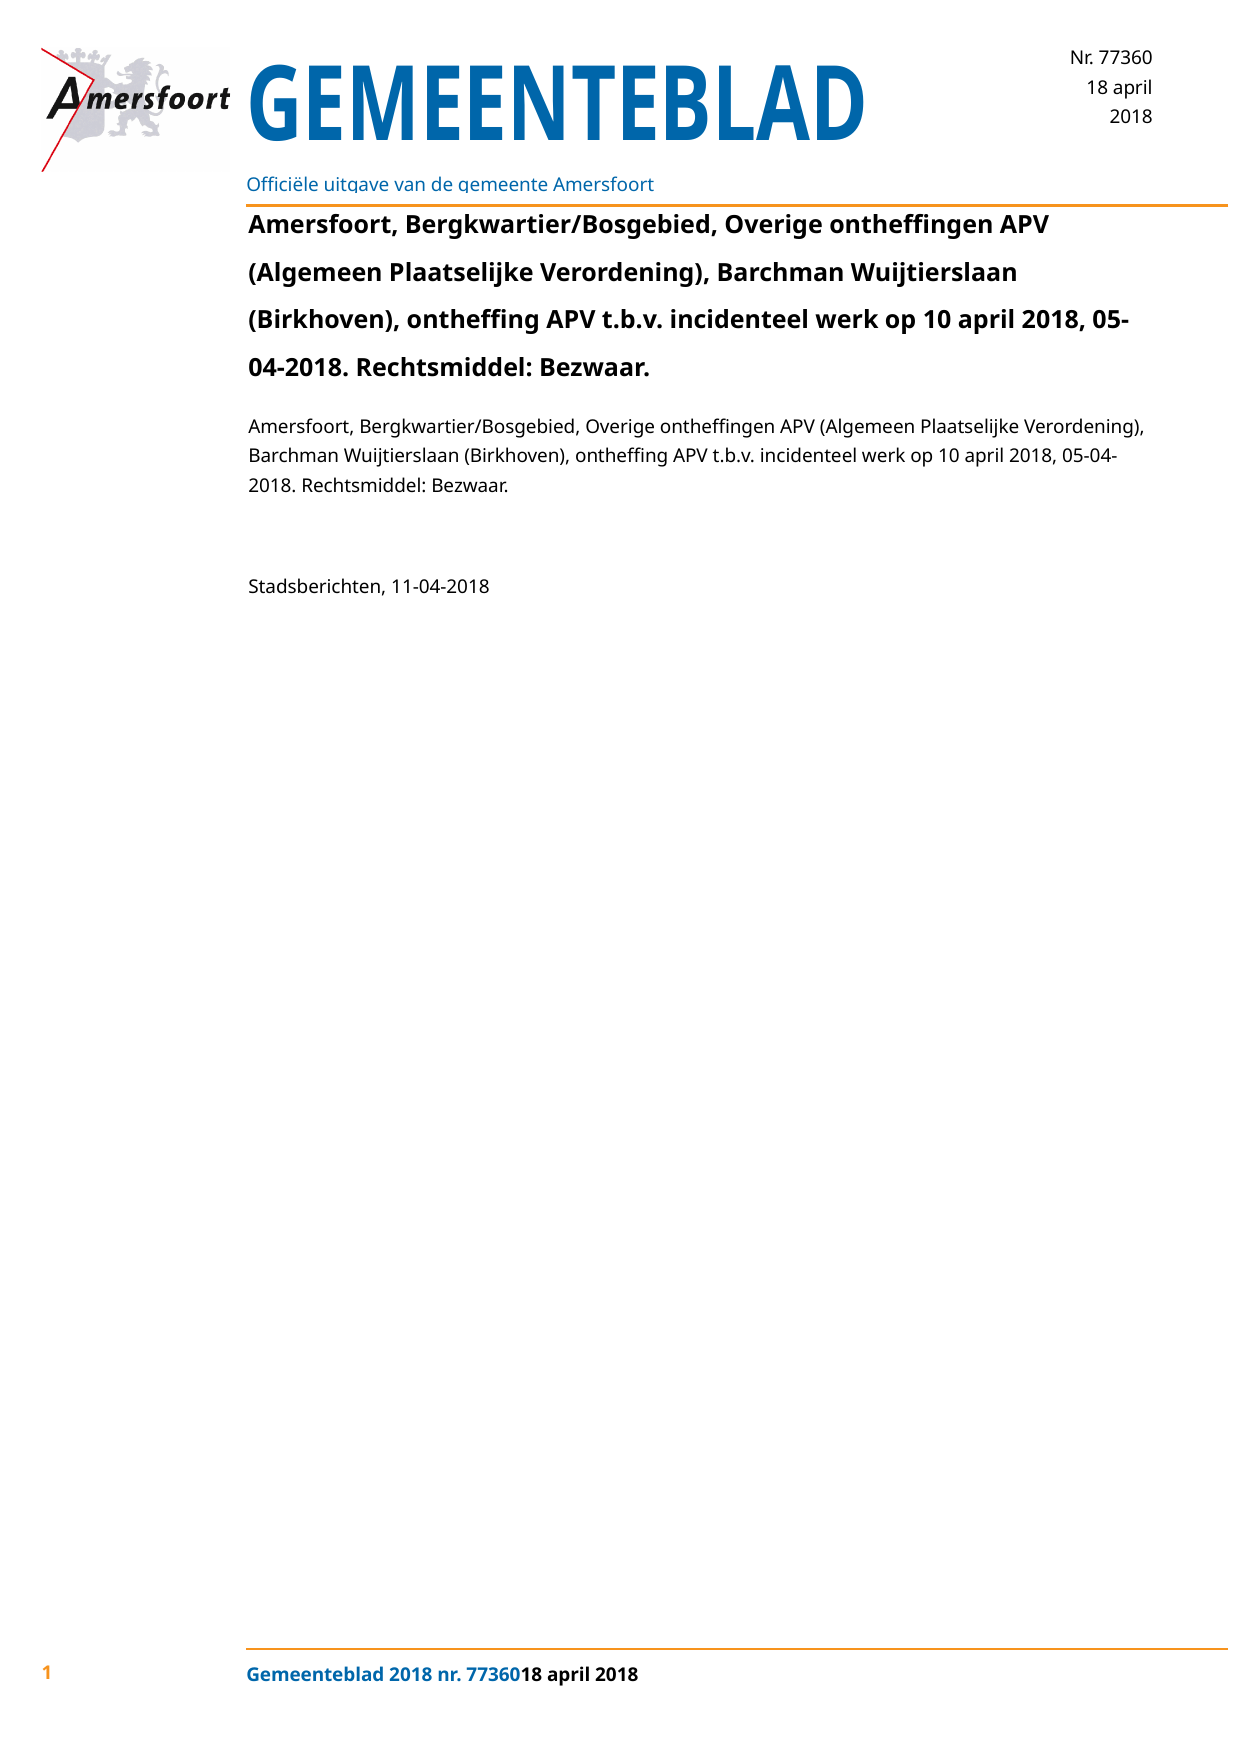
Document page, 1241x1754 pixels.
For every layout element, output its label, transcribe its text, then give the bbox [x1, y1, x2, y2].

text Stadsberichten, 11-04-2018 [248, 573, 1152, 599]
text Amersfoort, Bergkwartier/Bosgebied, Overige ontheffingen APV (Algemeen Plaatselijke Verordening), Barchman Wuijtierslaan (Birkhoven), ontheffing APV t.b.v. incidenteel werk op 10 april 2018, 05-04-2018. Rechtsmiddel: Bezwaar. [248, 207, 1152, 384]
text Amersfoort, Bergkwartier/Bosgebied, Overige ontheffingen APV (Algemeen Plaatselijke Verordening), Barchman Wuijtierslaan (Birkhoven), ontheffing APV t.b.v. incidenteel werk op 10 april 2018, 05-04-2018. Rechtsmiddel: Bezwaar. [248, 413, 1152, 498]
picture [41, 47, 231, 172]
